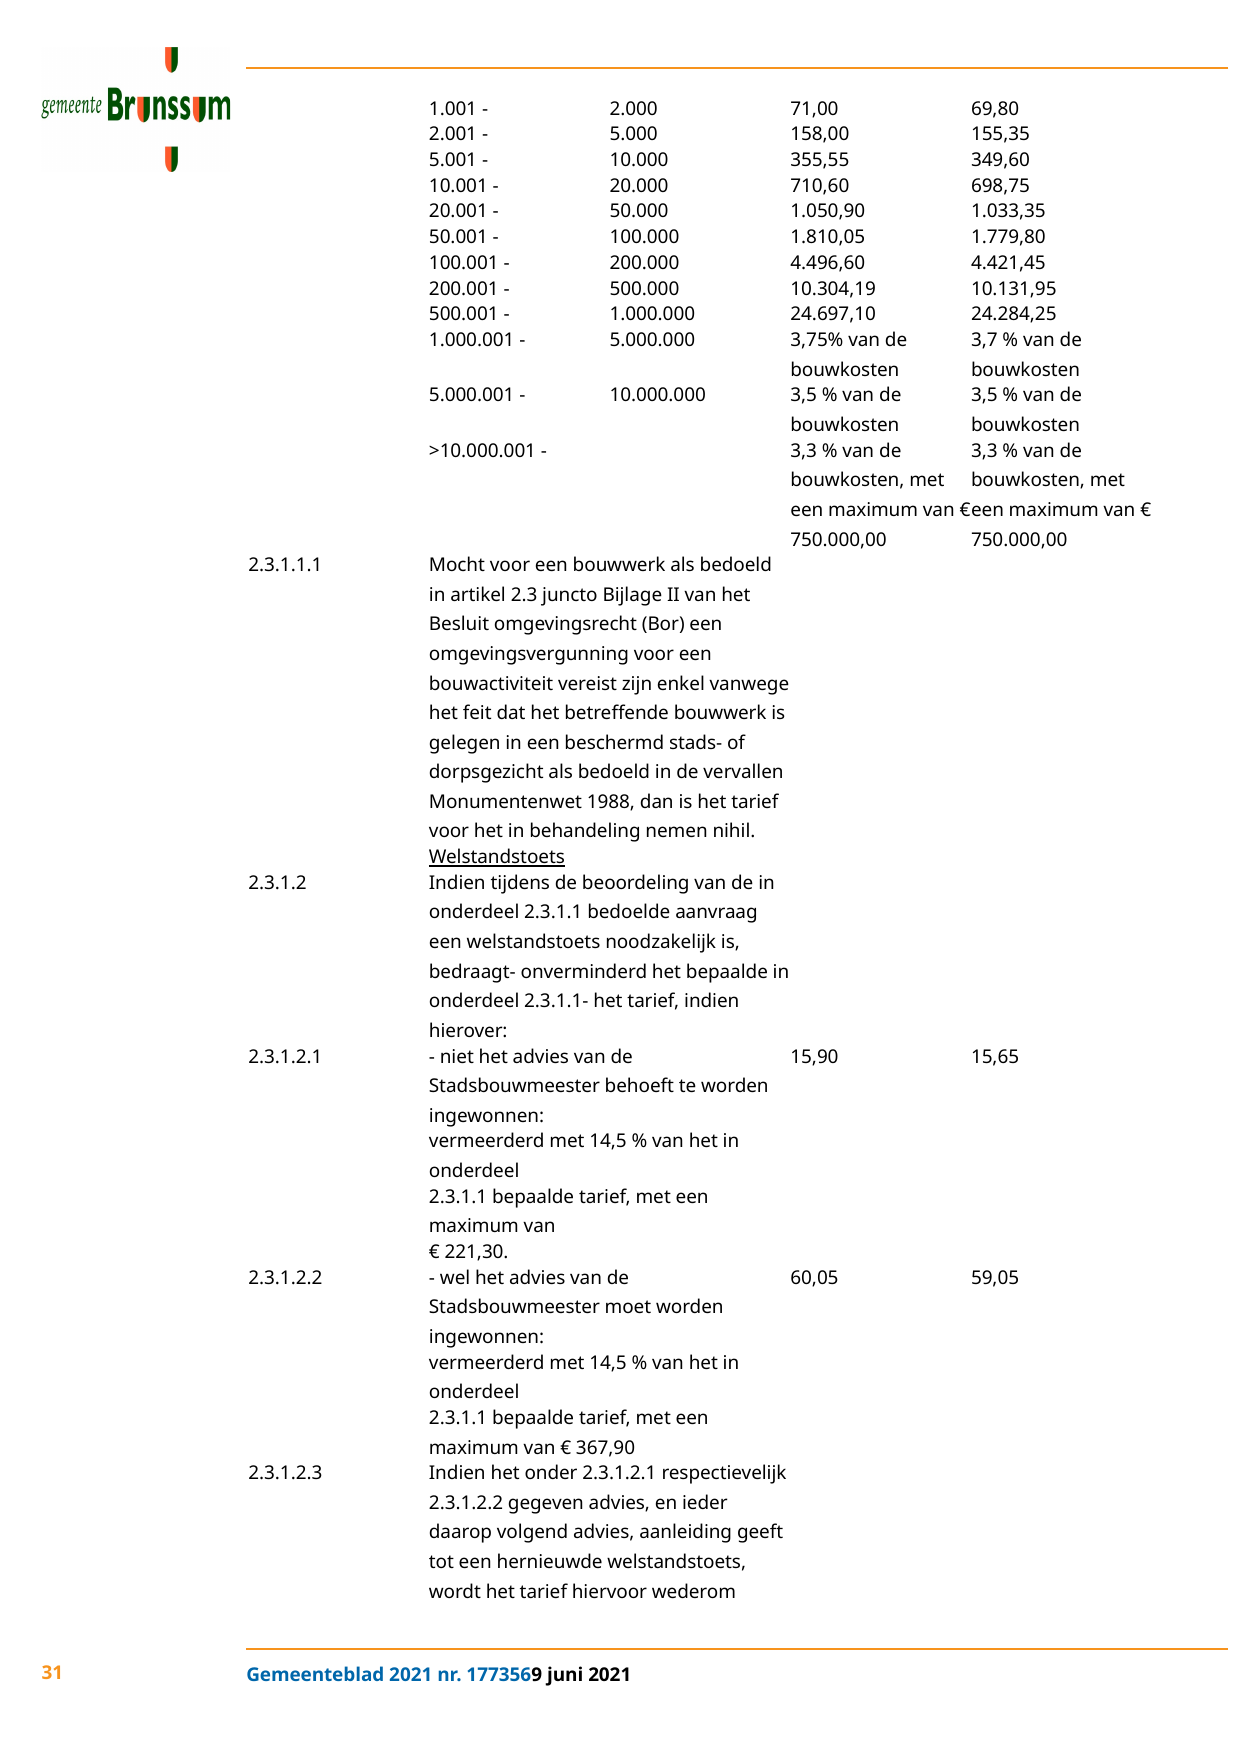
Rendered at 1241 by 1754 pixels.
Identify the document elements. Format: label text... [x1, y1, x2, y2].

table_cell 2.000 [609, 95, 790, 121]
table_cell 155,35 [971, 121, 1152, 146]
table_cell 50.001 - [429, 224, 609, 249]
table_cell 1.033,35 [971, 198, 1152, 223]
table_cell [971, 869, 1152, 1043]
table_cell 5.001 - [429, 146, 609, 172]
table_cell 500.001 - [429, 301, 609, 326]
table_cell 5.000.001 - [429, 382, 609, 437]
table_cell [971, 1128, 1152, 1183]
table_cell 10.000 [609, 146, 790, 172]
table_cell 698,75 [971, 172, 1152, 198]
table_cell 710,60 [790, 172, 971, 198]
table_cell 1.000.001 - [429, 326, 609, 382]
table_cell [609, 437, 790, 551]
table_cell Indien tijdens de beoordeling van de in onderdeel 2.3.1.1 bedoelde aanvraag een welstandstoets noodzakelijk is, bedraagt- onverminderd het bepaalde in onderdeel 2.3.1.1- het tarief, indien hierover: [429, 869, 790, 1043]
table_cell 1.779,80 [971, 224, 1152, 249]
table_cell [790, 869, 971, 1043]
table_cell 2.3.1.2.3 [248, 1460, 429, 1604]
table_cell 3,5 % van de bouwkosten [790, 382, 971, 437]
table_cell 15,90 [790, 1043, 971, 1128]
table_cell [971, 1238, 1152, 1264]
table_cell [248, 1349, 429, 1459]
table_cell 59,05 [971, 1264, 1152, 1349]
table_cell [248, 437, 429, 551]
table_cell 69,80 [971, 95, 1152, 121]
table_cell [790, 844, 971, 869]
table_cell 10.304,19 [790, 275, 971, 301]
table_cell >10.000.001 - [429, 437, 609, 551]
table_cell [790, 1404, 971, 1459]
table_cell 100.001 - [429, 249, 609, 275]
table_cell Mocht voor een bouwwerk als bedoeld in artikel 2.3 juncto Bijlage II van het Besluit omgevingsrecht (Bor) een omgevingsvergunning voor een bouwactiviteit vereist zijn enkel vanwege het feit dat het betreffende bouwwerk is gelegen in een beschermd stads- of dorpsgezicht als bedoeld in de vervallen Monumentenwet 1988, dan is het tarief voor het in behandeling nemen nihil. [429, 551, 790, 843]
table_cell 2.3.1.1 bepaalde tarief, met een maximum van [429, 1183, 790, 1238]
table_cell 5.000.000 [609, 326, 790, 382]
table_cell [790, 551, 971, 843]
table_cell [971, 1183, 1152, 1238]
table_cell 2.3.1.2.1 [248, 1043, 429, 1128]
table_cell 10.000.000 [609, 382, 790, 437]
table_cell [971, 551, 1152, 843]
table_cell [790, 1183, 971, 1238]
table_cell € 221,30. [429, 1238, 790, 1264]
table_cell 24.697,10 [790, 301, 971, 326]
table_cell vermeerderd met 14,5 % van het in onderdeel [429, 1349, 790, 1404]
table_cell 24.284,25 [971, 301, 1152, 326]
table_cell 10.001 - [429, 172, 609, 198]
table_cell [248, 172, 429, 198]
table_cell [971, 1349, 1152, 1404]
table_cell 355,55 [790, 146, 971, 172]
table_cell 2.001 - [429, 121, 609, 146]
table_cell 1.810,05 [790, 224, 971, 249]
table_cell Indien het onder 2.3.1.2.1 respectievelijk 2.3.1.2.2 gegeven advies, en ieder daarop volgend advies, aanleiding geeft tot een hernieuwde welstandstoets, wordt het tarief hiervoor wederom [429, 1460, 790, 1604]
picture [41, 47, 231, 172]
table_cell 100.000 [609, 224, 790, 249]
table_cell 10.131,95 [971, 275, 1152, 301]
table_cell 20.000 [609, 172, 790, 198]
table_cell 349,60 [971, 146, 1152, 172]
table_cell 1.000.000 [609, 301, 790, 326]
table_cell [971, 1460, 1152, 1604]
table_cell [790, 1128, 971, 1183]
table_cell - wel het advies van de Stadsbouwmeester moet worden ingewonnen: [429, 1264, 790, 1349]
table_cell 200.000 [609, 249, 790, 275]
table_cell [248, 121, 429, 146]
table_cell [248, 198, 429, 223]
table_cell 15,65 [971, 1043, 1152, 1128]
table_cell 3,5 % van de bouwkosten [971, 382, 1152, 437]
table_cell 158,00 [790, 121, 971, 146]
table_cell 71,00 [790, 95, 971, 121]
table_cell 60,05 [790, 1264, 971, 1349]
table_cell 2.3.1.1 bepaalde tarief, met een maximum van € 367,90 [429, 1404, 790, 1459]
table_cell 20.001 - [429, 198, 609, 223]
table_cell 2.3.1.1.1 [248, 551, 429, 843]
table_cell 500.000 [609, 275, 790, 301]
table_cell 3,7 % van de bouwkosten [971, 326, 1152, 382]
table_cell Welstandstoets [429, 844, 790, 869]
table_cell 4.421,45 [971, 249, 1152, 275]
table_cell - niet het advies van de Stadsbouwmeester behoeft te worden ingewonnen: [429, 1043, 790, 1128]
table_cell [248, 249, 429, 275]
table_cell [248, 95, 429, 121]
table_cell 1.001 - [429, 95, 609, 121]
table_cell [790, 1349, 971, 1404]
table_cell 1.050,90 [790, 198, 971, 223]
table_cell 4.496,60 [790, 249, 971, 275]
table_cell vermeerderd met 14,5 % van het in onderdeel [429, 1128, 790, 1183]
table_cell 2.3.1.2 [248, 869, 429, 1043]
table_cell [790, 1460, 971, 1604]
table_cell 3,3 % van de bouwkosten, met een maximum van € 750.000,00 [790, 437, 971, 551]
table_cell [248, 1128, 429, 1264]
table_cell 3,3 % van de bouwkosten, met een maximum van € 750.000,00 [971, 437, 1152, 551]
table_cell 2.3.1.2.2 [248, 1264, 429, 1349]
table_cell [790, 1238, 971, 1264]
table_cell 50.000 [609, 198, 790, 223]
table_cell [248, 844, 429, 869]
table_cell 3,75% van de bouwkosten [790, 326, 971, 382]
table_cell [248, 326, 429, 382]
table_cell [248, 275, 429, 301]
table_cell [971, 1404, 1152, 1459]
table_cell [248, 146, 429, 172]
table_cell 200.001 - [429, 275, 609, 301]
table_cell 5.000 [609, 121, 790, 146]
table_cell [248, 382, 429, 437]
table_cell [248, 224, 429, 249]
table_cell [971, 844, 1152, 869]
table_cell [248, 301, 429, 326]
